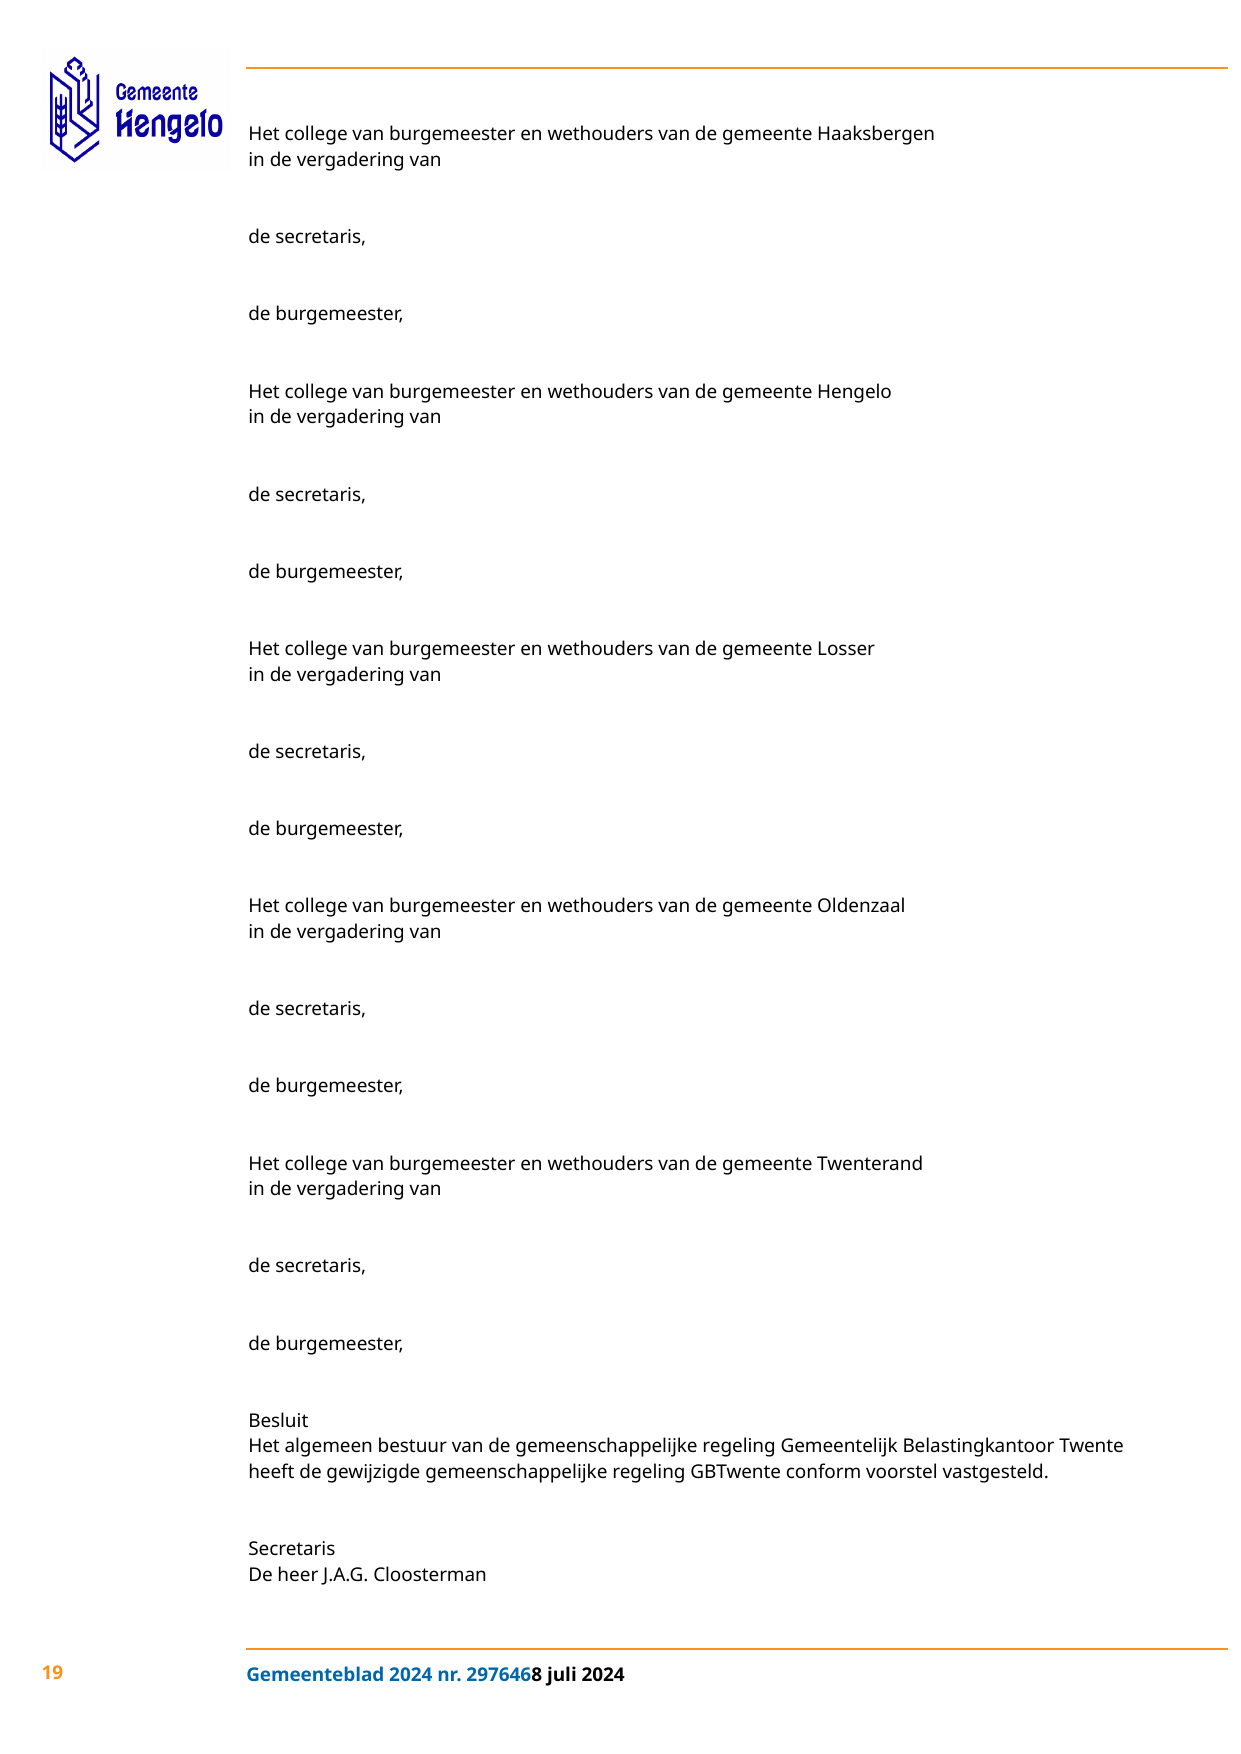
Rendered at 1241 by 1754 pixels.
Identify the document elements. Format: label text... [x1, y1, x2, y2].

text Besluit [248, 1407, 1152, 1433]
text de burgemeester, [248, 301, 1152, 326]
picture [41, 47, 231, 172]
text in de vergadering van [248, 1175, 1152, 1201]
text Het college van burgemeester en wethouders van de gemeente Oldenzaal [248, 892, 1152, 918]
text de secretaris, [248, 738, 1152, 764]
text De heer J.A.G. Cloosterman [248, 1561, 1152, 1587]
text in de vergadering van [248, 403, 1152, 429]
text de burgemeester, [248, 815, 1152, 841]
text Secretaris [248, 1536, 1152, 1561]
text Het college van burgemeester en wethouders van de gemeente Twenterand [248, 1150, 1152, 1175]
text de secretaris, [248, 223, 1152, 249]
text Het college van burgemeester en wethouders van de gemeente Hengelo [248, 378, 1152, 403]
text Het algemeen bestuur van de gemeenschappelijke regeling Gemeentelijk Belastingkantoor Twente heeft de gewijzigde gemeenschappelijke regeling GBTwente conform voorstel vastgesteld. [248, 1433, 1152, 1484]
text de burgemeester, [248, 558, 1152, 584]
text Het college van burgemeester en wethouders van de gemeente Haaksbergen [248, 121, 1152, 146]
text de secretaris, [248, 481, 1152, 506]
text in de vergadering van [248, 146, 1152, 172]
text Het college van burgemeester en wethouders van de gemeente Losser [248, 635, 1152, 661]
text de burgemeester, [248, 1330, 1152, 1356]
text in de vergadering van [248, 661, 1152, 687]
text de burgemeester, [248, 1072, 1152, 1098]
text in de vergadering van [248, 918, 1152, 944]
text de secretaris, [248, 1253, 1152, 1278]
text de secretaris, [248, 995, 1152, 1021]
